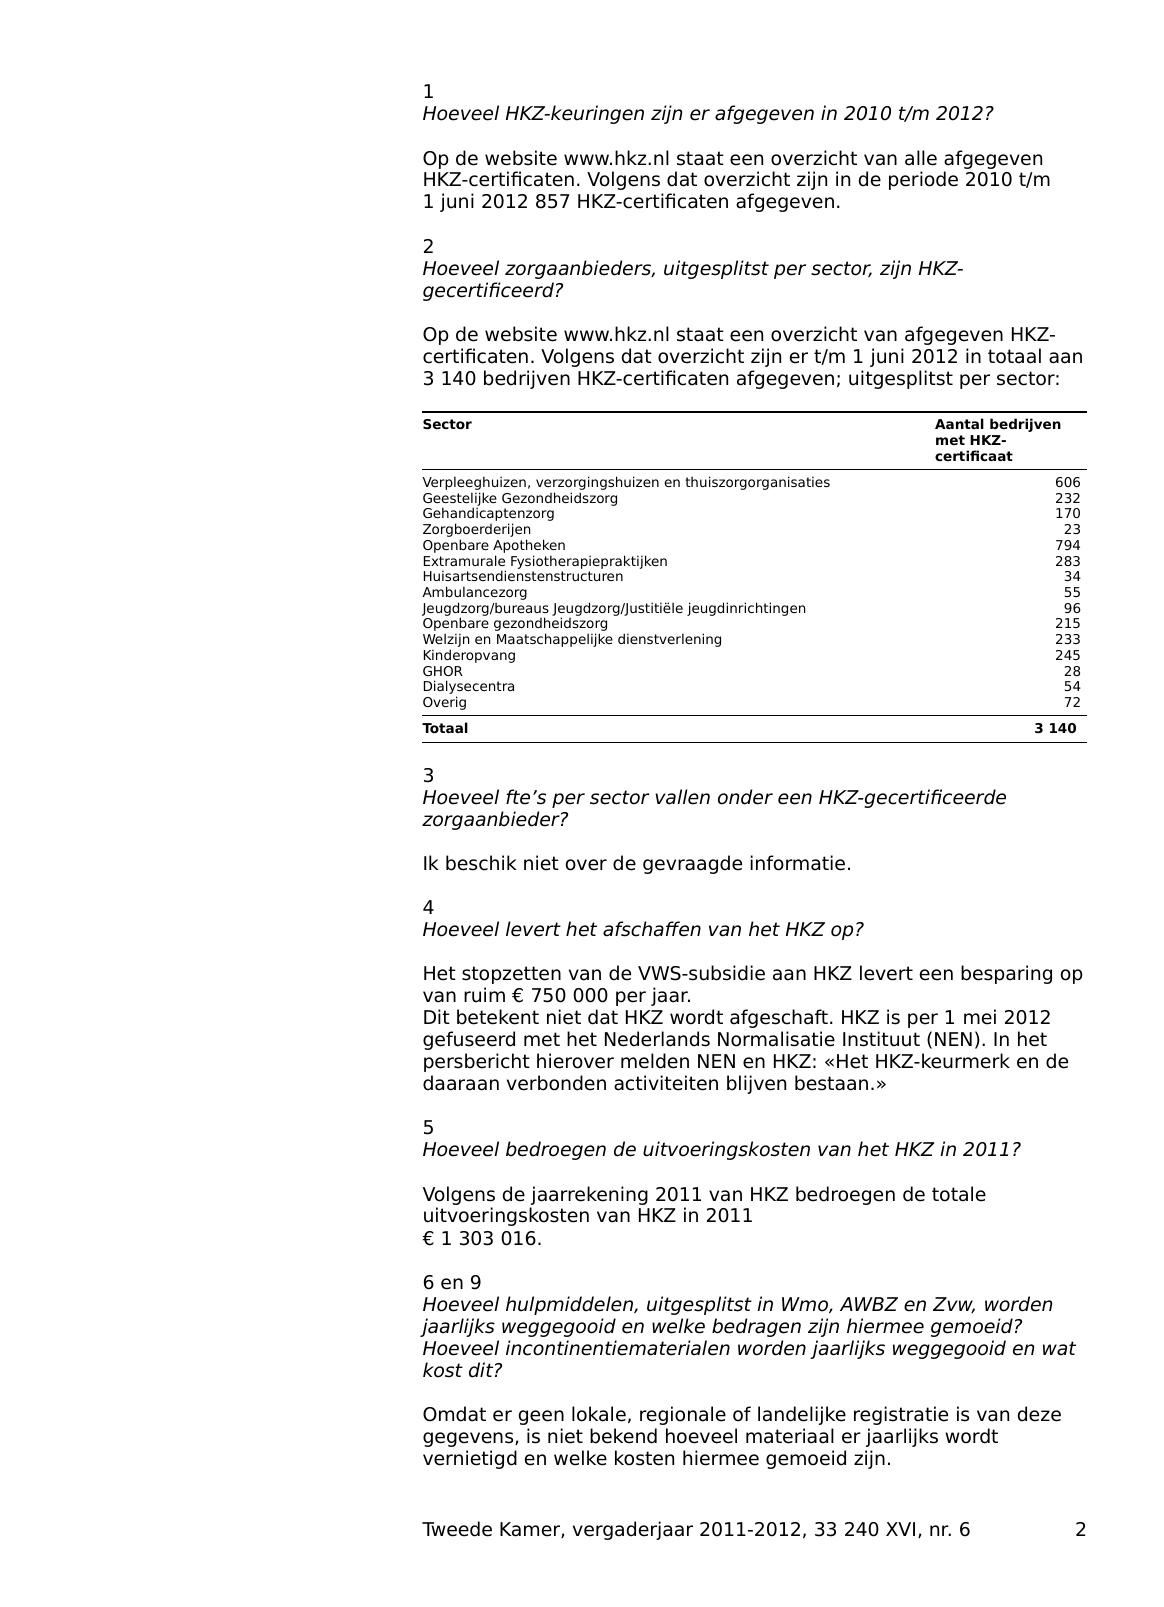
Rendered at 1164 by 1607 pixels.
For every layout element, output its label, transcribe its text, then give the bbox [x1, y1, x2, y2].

text Hoeveel fte’s per sector vallen onder een HKZ-gecertificeerde zorgaanbieder? [422, 787, 1087, 831]
text Omdat er geen lokale, regionale of landelijke registratie is van deze gegevens, is niet bekend hoeveel materiaal er jaarlijks wordt vernietigd en welke kosten hiermee gemoeid zijn. [422, 1404, 1087, 1469]
text Ik beschik niet over de gevraagde informatie. [422, 853, 1087, 875]
text Hoeveel HKZ-keuringen zijn er afgegeven in 2010 t/m 2012? [422, 103, 1087, 125]
table_cell Ambulancezorg [422, 585, 929, 601]
table_cell 54 [929, 679, 1087, 695]
table_cell 283 [929, 554, 1087, 569]
text Hoeveel hulpmiddelen, uitgesplitst in Wmo, AWBZ en Zvw, worden jaarlijks weggegooid en welke bedragen zijn hiermee gemoeid? [422, 1293, 1087, 1337]
table_cell 23 [929, 522, 1087, 538]
text € 1 303 016. [422, 1227, 1087, 1249]
table_cell Verpleeghuizen, verzorgingshuizen en thuiszorgorganisaties [422, 470, 929, 491]
table_header Sector [422, 413, 929, 469]
table_cell Openbare gezondheidszorg [422, 616, 929, 632]
table_cell 96 [929, 601, 1087, 616]
text 4 [422, 897, 1087, 919]
table_cell Zorgboerderijen [422, 522, 929, 538]
table_cell Overig [422, 695, 929, 715]
table_cell Geestelijke Gezondheidszorg [422, 491, 929, 506]
text Hoeveel bedroegen de uitvoeringskosten van het HKZ in 2011? [422, 1139, 1087, 1161]
text 1 [422, 81, 1087, 103]
table_cell 233 [929, 632, 1087, 648]
table_header Aantal bedrijven met HKZ-certificaat [929, 413, 1087, 469]
text Hoeveel levert het afschaffen van het HKZ op? [422, 919, 1087, 941]
text Op de website www.hkz.nl staat een overzicht van afgegeven HKZ-certificaten. Volgens dat overzicht zijn er t/m 1 juni 2012 in totaal aan 3 140 bedrijven HKZ-certificaten afgegeven; uitgesplitst per sector: [422, 324, 1087, 389]
table_cell Jeugdzorg/bureaus Jeugdzorg/Justitiële jeugdinrichtingen [422, 601, 929, 616]
table_cell Huisartsendienstenstructuren [422, 569, 929, 585]
text 3 [422, 765, 1087, 787]
table_cell 606 [929, 470, 1087, 491]
table_cell 794 [929, 538, 1087, 553]
table_cell 72 [929, 695, 1087, 715]
table_cell 245 [929, 648, 1087, 663]
text Hoeveel incontinentiematerialen worden jaarlijks weggegooid en wat kost dit? [422, 1337, 1087, 1381]
table_cell Dialysecentra [422, 679, 929, 695]
text Hoeveel zorgaanbieders, uitgesplitst per sector, zijn HKZ-gecertificeerd? [422, 257, 1087, 301]
text 5 [422, 1117, 1087, 1139]
text Volgens de jaarrekening 2011 van HKZ bedroegen de totale uitvoeringskosten van HKZ in 2011 [422, 1183, 1087, 1227]
table_cell Extramurale Fysiotherapiepraktijken [422, 554, 929, 569]
table_cell 170 [929, 506, 1087, 522]
table_cell 55 [929, 585, 1087, 601]
text Het stopzetten van de VWS-subsidie aan HKZ levert een besparing op van ruim € 750 000 per jaar. [422, 963, 1087, 1007]
table_cell Kinderopvang [422, 648, 929, 663]
table_cell 28 [929, 664, 1087, 679]
table_cell Totaal [422, 716, 929, 742]
text 6 en 9 [422, 1272, 1087, 1293]
table_cell Welzijn en Maatschappelijke dienstverlening [422, 632, 929, 648]
table_cell 34 [929, 569, 1087, 585]
text Op de website www.hkz.nl staat een overzicht van alle afgegeven HKZ-certificaten. Volgens dat overzicht zijn in de periode 2010 t/m 1 juni 2012 857 HKZ-certificaten afgegeven. [422, 147, 1087, 213]
table_cell 3 140 [929, 716, 1087, 742]
table_cell 215 [929, 616, 1087, 632]
table_cell Gehandicaptenzorg [422, 506, 929, 522]
table_cell GHOR [422, 664, 929, 679]
text Dit betekent niet dat HKZ wordt afgeschaft. HKZ is per 1 mei 2012 gefuseerd met het Nederlands Normalisatie Instituut (NEN). In het persbericht hierover melden NEN en HKZ: «Het HKZ-keurmerk en de daaraan verbonden activiteiten blijven bestaan.» [422, 1007, 1087, 1095]
text 2 [422, 236, 1087, 257]
table_cell Openbare Apotheken [422, 538, 929, 553]
table_cell 232 [929, 491, 1087, 506]
